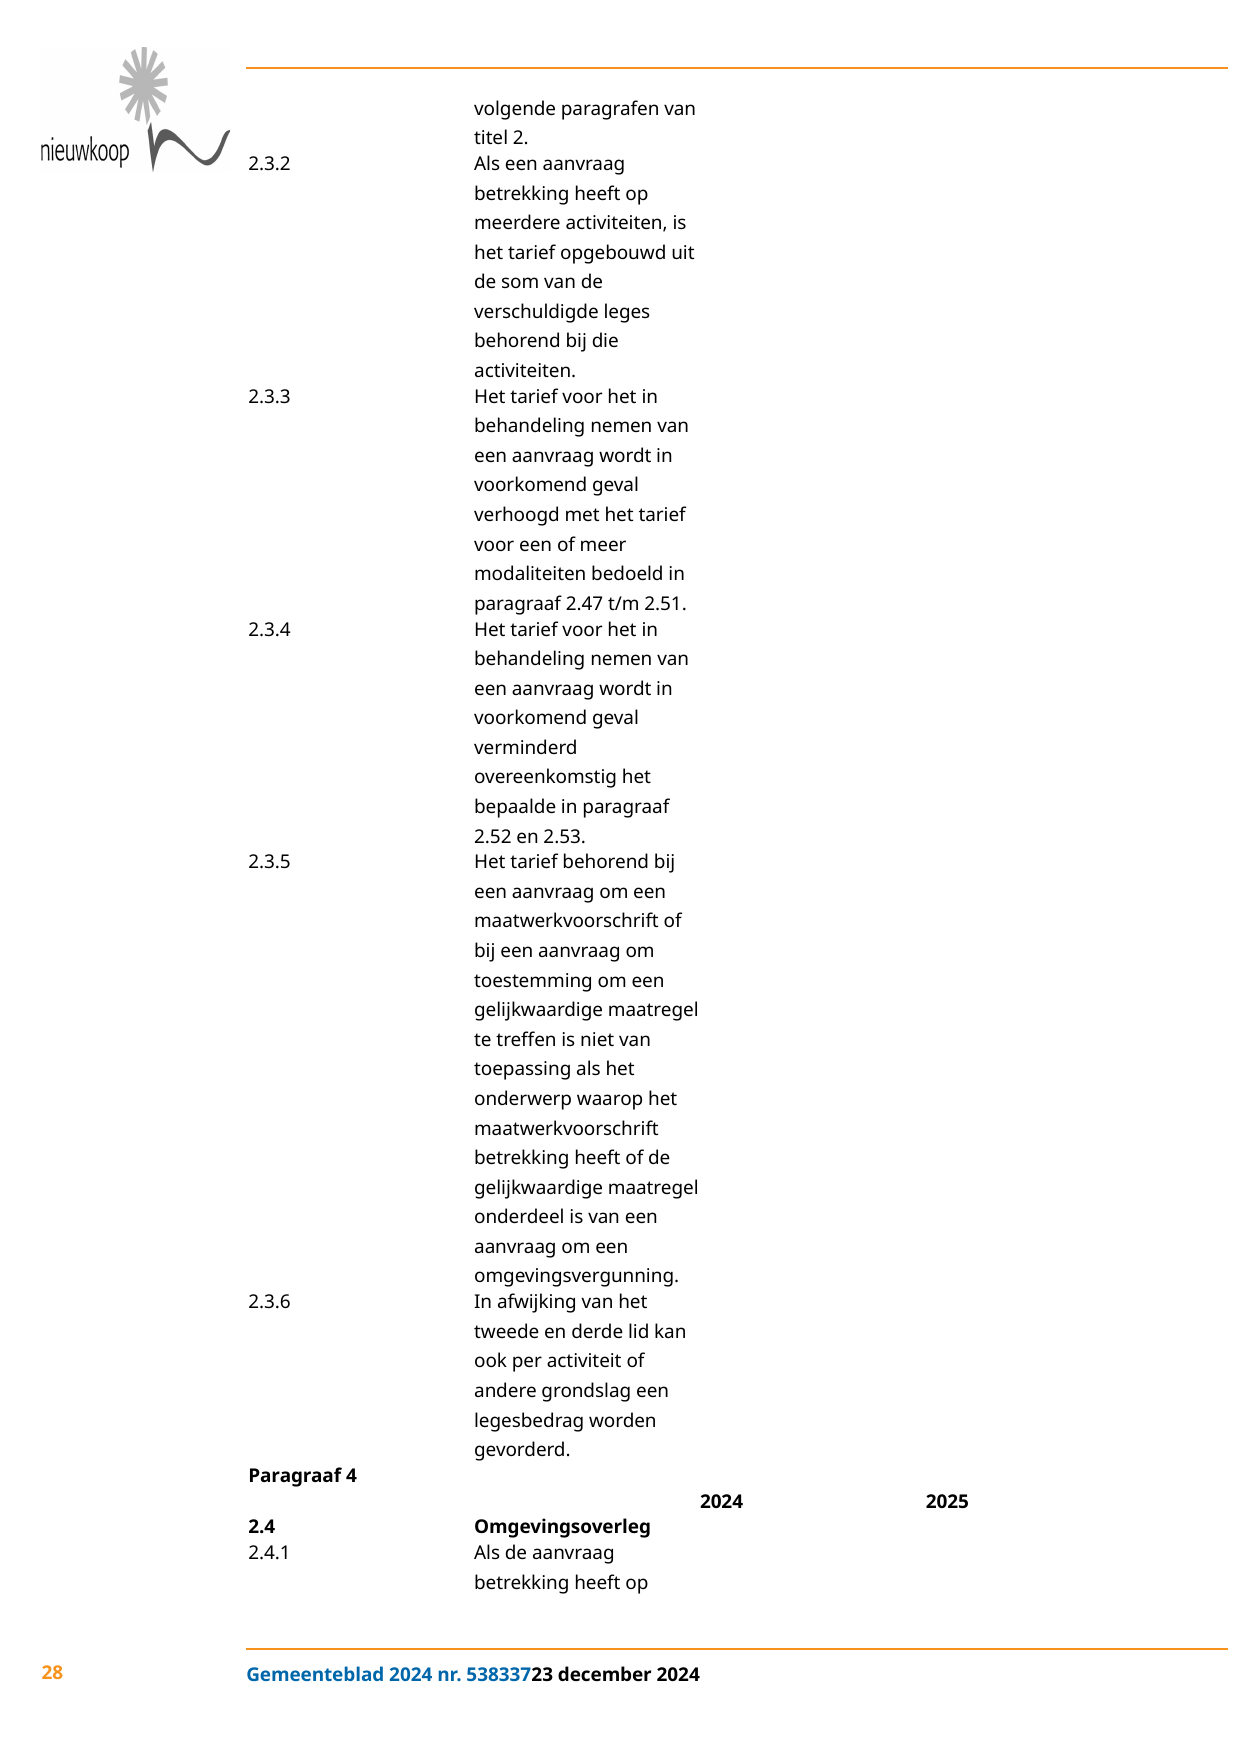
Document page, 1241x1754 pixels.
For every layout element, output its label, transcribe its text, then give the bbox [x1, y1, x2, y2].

table_cell [700, 1514, 926, 1539]
table_cell [926, 616, 1152, 848]
table_cell 2.3.5 [248, 849, 474, 1288]
table_cell Het tarief voor het in behandeling nemen van een aanvraag wordt in voorkomend geval verhoogd met het tarief voor een of meer modaliteiten bedoeld in paragraaf 2.47 t/m 2.51. [474, 383, 700, 616]
table_cell [474, 1488, 700, 1513]
table_cell [700, 1462, 926, 1488]
table_cell [248, 1488, 474, 1513]
table_cell [926, 95, 1152, 150]
table_cell [926, 1289, 1152, 1462]
table_cell Als de aanvraag betrekking heeft op [474, 1539, 700, 1594]
table_cell Omgevingsoverleg [474, 1514, 700, 1539]
table_cell 2.4 [248, 1514, 474, 1539]
table_cell 2.3.6 [248, 1289, 474, 1462]
table_cell [700, 1539, 926, 1594]
table_cell [700, 95, 926, 150]
table_cell [926, 849, 1152, 1288]
table_cell [700, 383, 926, 616]
table_cell Paragraaf 4 [248, 1462, 474, 1488]
table_cell [248, 95, 474, 150]
table_cell 2.3.4 [248, 616, 474, 848]
table_cell 2025 [926, 1488, 1152, 1513]
table_cell 2024 [700, 1488, 926, 1513]
table_cell [926, 1539, 1152, 1594]
table_cell Als een aanvraag betrekking heeft op meerdere activiteiten, is het tarief opgebouwd uit de som van de verschuldigde leges behorend bij die activiteiten. [474, 150, 700, 383]
table_cell volgende paragrafen van titel 2. [474, 95, 700, 150]
table_cell [700, 849, 926, 1288]
table_cell 2.4.1 [248, 1539, 474, 1594]
table_cell [926, 1514, 1152, 1539]
table_cell [700, 616, 926, 848]
table_cell [474, 1462, 700, 1488]
table_cell 2.3.2 [248, 150, 474, 383]
table_cell [700, 150, 926, 383]
table_cell [700, 1289, 926, 1462]
picture [41, 47, 231, 172]
table_cell [926, 150, 1152, 383]
table_cell Het tarief behorend bij een aanvraag om een maatwerkvoorschrift of bij een aanvraag om toestemming om een gelijkwaardige maatregel te treffen is niet van toepassing als het onderwerp waarop het maatwerkvoorschrift betrekking heeft of de gelijkwaardige maatregel onderdeel is van een aanvraag om een omgevingsvergunning. [474, 849, 700, 1288]
table_cell In afwijking van het tweede en derde lid kan ook per activiteit of andere grondslag een legesbedrag worden gevorderd. [474, 1289, 700, 1462]
table_cell [926, 1462, 1152, 1488]
table_cell [926, 383, 1152, 616]
table_cell 2.3.3 [248, 383, 474, 616]
table_cell Het tarief voor het in behandeling nemen van een aanvraag wordt in voorkomend geval verminderd overeenkomstig het bepaalde in paragraaf 2.52 en 2.53. [474, 616, 700, 848]
